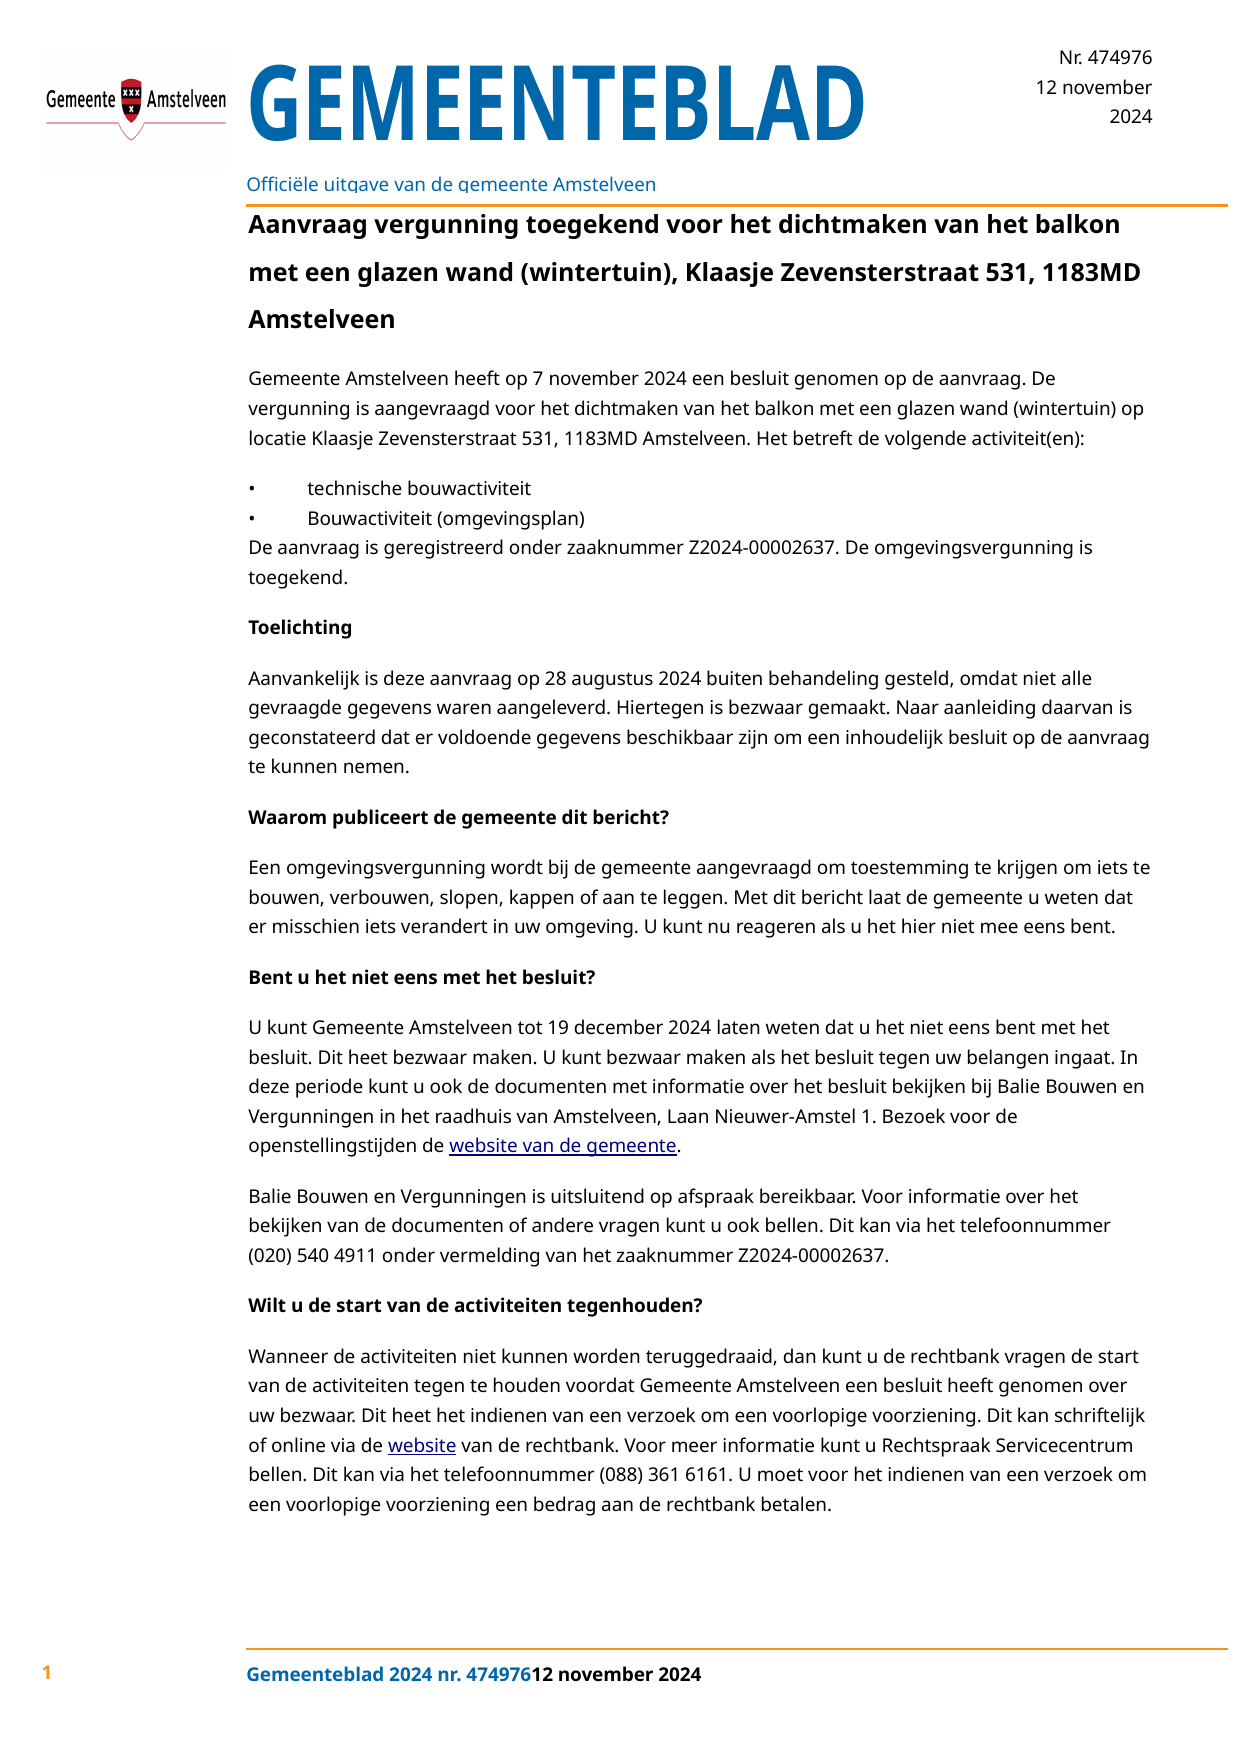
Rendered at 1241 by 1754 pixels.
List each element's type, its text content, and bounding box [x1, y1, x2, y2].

text De aanvraag is geregistreerd onder zaaknummer Z2024-00002637. De omgevingsvergunning is toegekend. [248, 534, 1152, 589]
text Wanneer de activiteiten niet kunnen worden teruggedraaid, dan kunt u de rechtbank vragen de start van de activiteiten tegen te houden voordat Gemeente Amstelveen een besluit heeft genomen over uw bezwaar. Dit heet het indienen van een verzoek om een voorlopige voorziening. Dit kan schriftelijk of online via de website van de rechtbank. Voor meer informatie kunt u Rechtspraak Servicecentrum bellen. Dit kan via het telefoonnummer (088) 361 6161. U moet voor het indienen van een verzoek om een voorlopige voorziening een bedrag aan de rechtbank betalen. [248, 1343, 1152, 1517]
text Waarom publiceert de gemeente dit bericht? [248, 804, 1152, 829]
text Een omgevingsvergunning wordt bij de gemeente aangevraagd om toestemming te krijgen om iets te bouwen, verbouwen, slopen, kappen of aan te leggen. Met dit bericht laat de gemeente u weten dat er misschien iets verandert in uw omgeving. U kunt nu reageren als u het hier niet mee eens bent. [248, 854, 1152, 939]
text Gemeente Amstelveen heeft op 7 november 2024 een besluit genomen op de aanvraag. De vergunning is aangevraagd voor het dichtmaken van het balkon met een glazen wand (wintertuin) op locatie Klaasje Zevensterstraat 531, 1183MD Amstelveen. Het betreft de volgende activiteit(en): [248, 366, 1152, 450]
list Bouwactiviteit (omgevingsplan) [248, 505, 1152, 530]
text U kunt Gemeente Amstelveen tot 19 december 2024 laten weten dat u het niet eens bent met het besluit. Dit heet bezwaar maken. U kunt bezwaar maken als het besluit tegen uw belangen ingaat. In deze periode kunt u ook de documenten met informatie over het besluit bekijken bij Balie Bouwen en Vergunningen in het raadhuis van Amstelveen, Laan Nieuwer-Amstel 1. Bezoek voor de openstellingstijden de website van de gemeente. [248, 1014, 1152, 1158]
text Aanvraag vergunning toegekend voor het dichtmaken van het balkon met een glazen wand (wintertuin), Klaasje Zevensterstraat 531, 1183MD Amstelveen [248, 207, 1152, 336]
text Balie Bouwen en Vergunningen is uitsluitend op afspraak bereikbaar. Voor informatie over het bekijken van de documenten of andere vragen kunt u ook bellen. Dit kan via het telefoonnummer (020) 540 4911 onder vermelding van het zaaknummer Z2024-00002637. [248, 1183, 1152, 1268]
text Bent u het niet eens met het besluit? [248, 964, 1152, 989]
list technische bouwactiviteit [248, 475, 1152, 501]
picture [41, 47, 231, 172]
text Aanvankelijk is deze aanvraag op 28 augustus 2024 buiten behandeling gesteld, omdat niet alle gevraagde gegevens waren aangeleverd. Hiertegen is bezwaar gemaakt. Naar aanleiding daarvan is geconstateerd dat er voldoende gegevens beschikbaar zijn om een inhoudelijk besluit op de aanvraag te kunnen nemen. [248, 665, 1152, 779]
text Toelichting [248, 614, 1152, 640]
text Wilt u de start van de activiteiten tegenhouden? [248, 1293, 1152, 1318]
